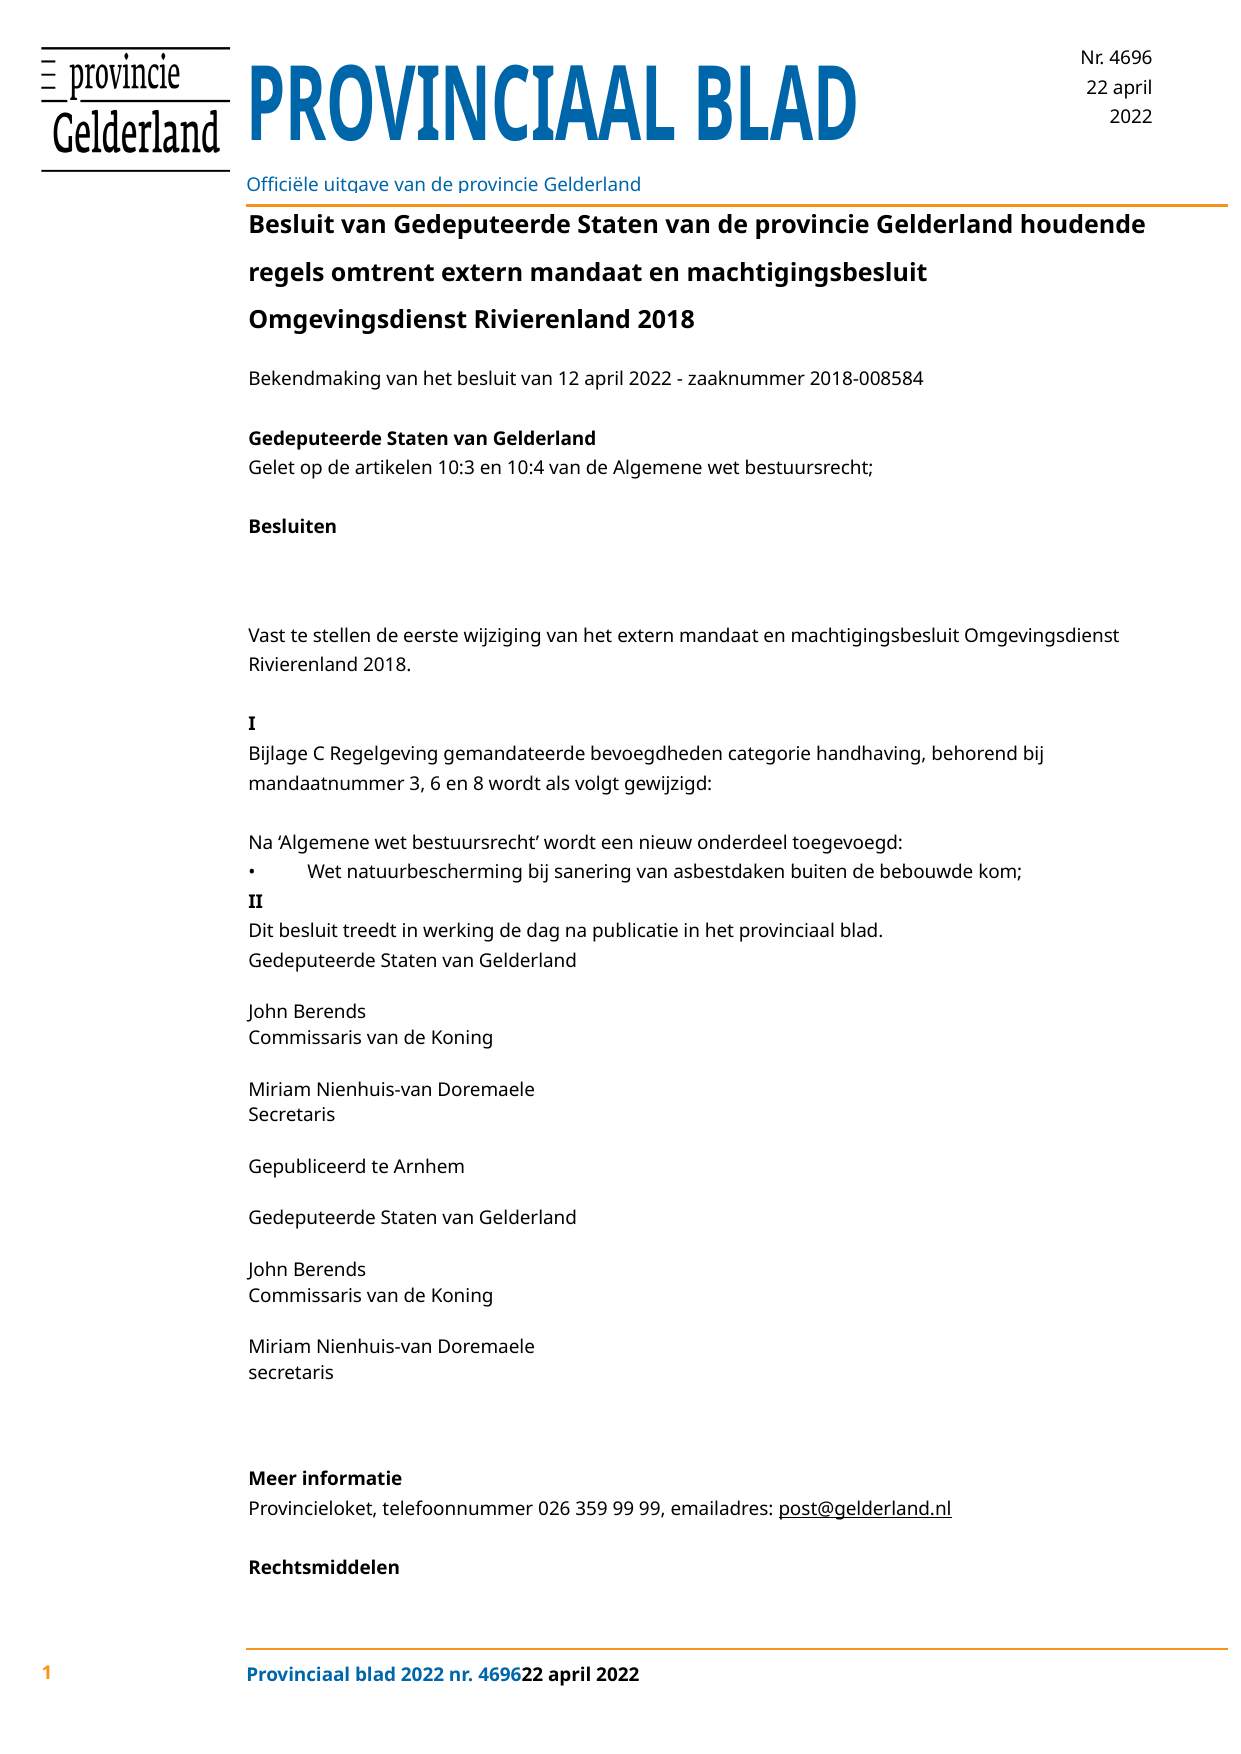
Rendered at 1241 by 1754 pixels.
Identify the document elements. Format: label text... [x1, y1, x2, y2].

text Provincieloket, telefoonnummer 026 359 99 99, emailadres: post@gelderland.nl [248, 1495, 1152, 1521]
text Miriam Nienhuis-van Doremaele [248, 1333, 1152, 1359]
list Wet natuurbescherming bij sanering van asbestdaken buiten de bebouwde kom; [248, 858, 1152, 884]
text Gedeputeerde Staten van Gelderland [248, 425, 1152, 450]
text Gedeputeerde Staten van Gelderland [248, 1204, 1152, 1230]
text I [248, 711, 1152, 736]
text secretaris [248, 1359, 1152, 1385]
text II [248, 888, 1152, 914]
text Secretaris [248, 1102, 1152, 1127]
text Besluit van Gedeputeerde Staten van de provincie Gelderland houdende regels omtrent extern mandaat en machtigingsbesluit Omgevingsdienst Rivierenland 2018 [248, 207, 1152, 336]
text Gedeputeerde Staten van Gelderland [248, 947, 1152, 973]
text John Berends [248, 1256, 1152, 1282]
text Dit besluit treedt in werking de dag na publicatie in het provinciaal blad. [248, 918, 1152, 943]
text Gelet op de artikelen 10:3 en 10:4 van de Algemene wet bestuursrecht; [248, 454, 1152, 480]
text Bijlage C Regelgeving gemandateerde bevoegdheden categorie handhaving, behorend bij mandaatnummer 3, 6 en 8 wordt als volgt gewijzigd: [248, 740, 1152, 796]
text Na ‘Algemene wet bestuursrecht’ wordt een nieuw onderdeel toegevoegd: [248, 829, 1152, 855]
text Vast te stellen de eerste wijziging van het extern mandaat en machtigingsbesluit Omgevingsdienst Rivierenland 2018. [248, 622, 1152, 677]
text Rechtsmiddelen [248, 1554, 1152, 1580]
text Commissaris van de Koning [248, 1282, 1152, 1307]
text John Berends [248, 999, 1152, 1024]
text Gepubliceerd te Arnhem [248, 1153, 1152, 1179]
text Meer informatie [248, 1465, 1152, 1491]
picture [41, 47, 231, 172]
text Bekendmaking van het besluit van 12 april 2022 - zaaknummer 2018-008584 [248, 366, 1152, 391]
text Miriam Nienhuis-van Doremaele [248, 1076, 1152, 1102]
text Besluiten [248, 513, 1152, 539]
text Commissaris van de Koning [248, 1024, 1152, 1050]
